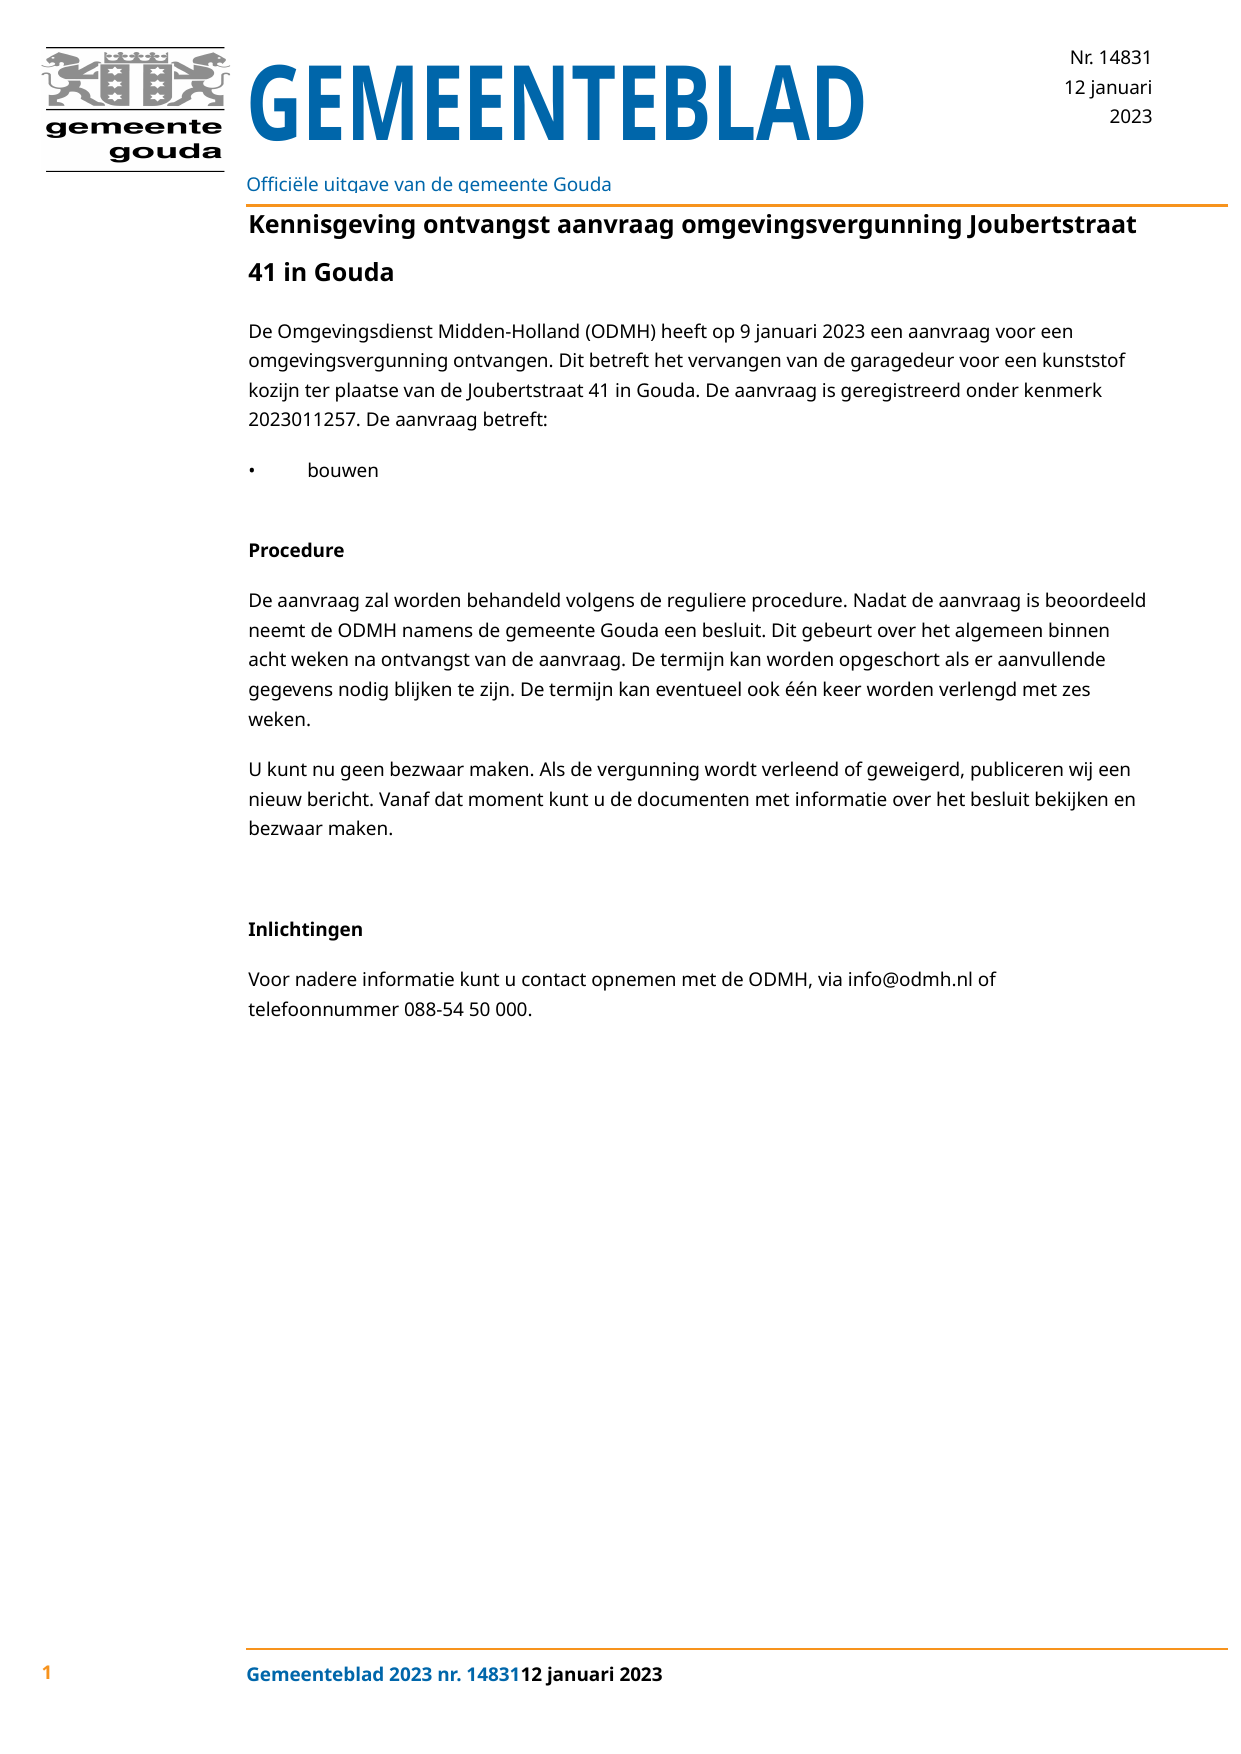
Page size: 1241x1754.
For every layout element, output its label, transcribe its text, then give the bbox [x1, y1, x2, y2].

text De aanvraag zal worden behandeld volgens de reguliere procedure. Nadat de aanvraag is beoordeeld neemt de ODMH namens de gemeente Gouda een besluit. Dit gebeurt over het algemeen binnen acht weken na ontvangst van de aanvraag. De termijn kan worden opgeschort als er aanvullende gegevens nodig blijken te zijn. De termijn kan eventueel ook één keer worden verlengd met zes weken. [248, 587, 1152, 732]
text Inlichtingen [248, 916, 1152, 942]
text U kunt nu geen bezwaar maken. Als de vergunning wordt verleend of geweigerd, publiceren wij een nieuw bericht. Vanaf dat moment kunt u de documenten met informatie over het besluit bekijken en bezwaar maken. [248, 756, 1152, 841]
text Kennisgeving ontvangst aanvraag omgevingsvergunning Joubertstraat 41 in Gouda [248, 207, 1152, 288]
text Voor nadere informatie kunt u contact opnemen met de ODMH, via info@odmh.nl of telefoonnummer 088-54 50 000. [248, 967, 1152, 1022]
list bouwen [248, 457, 1152, 483]
text Procedure [248, 537, 1152, 563]
picture [41, 47, 231, 172]
text De Omgevingsdienst Midden-Holland (ODMH) heeft op 9 januari 2023 een aanvraag voor een omgevingsvergunning ontvangen. Dit betreft het vervangen van de garagedeur voor een kunststof kozijn ter plaatse van de Joubertstraat 41 in Gouda. De aanvraag is geregistreerd onder kenmerk 2023011257. De aanvraag betreft: [248, 318, 1152, 432]
